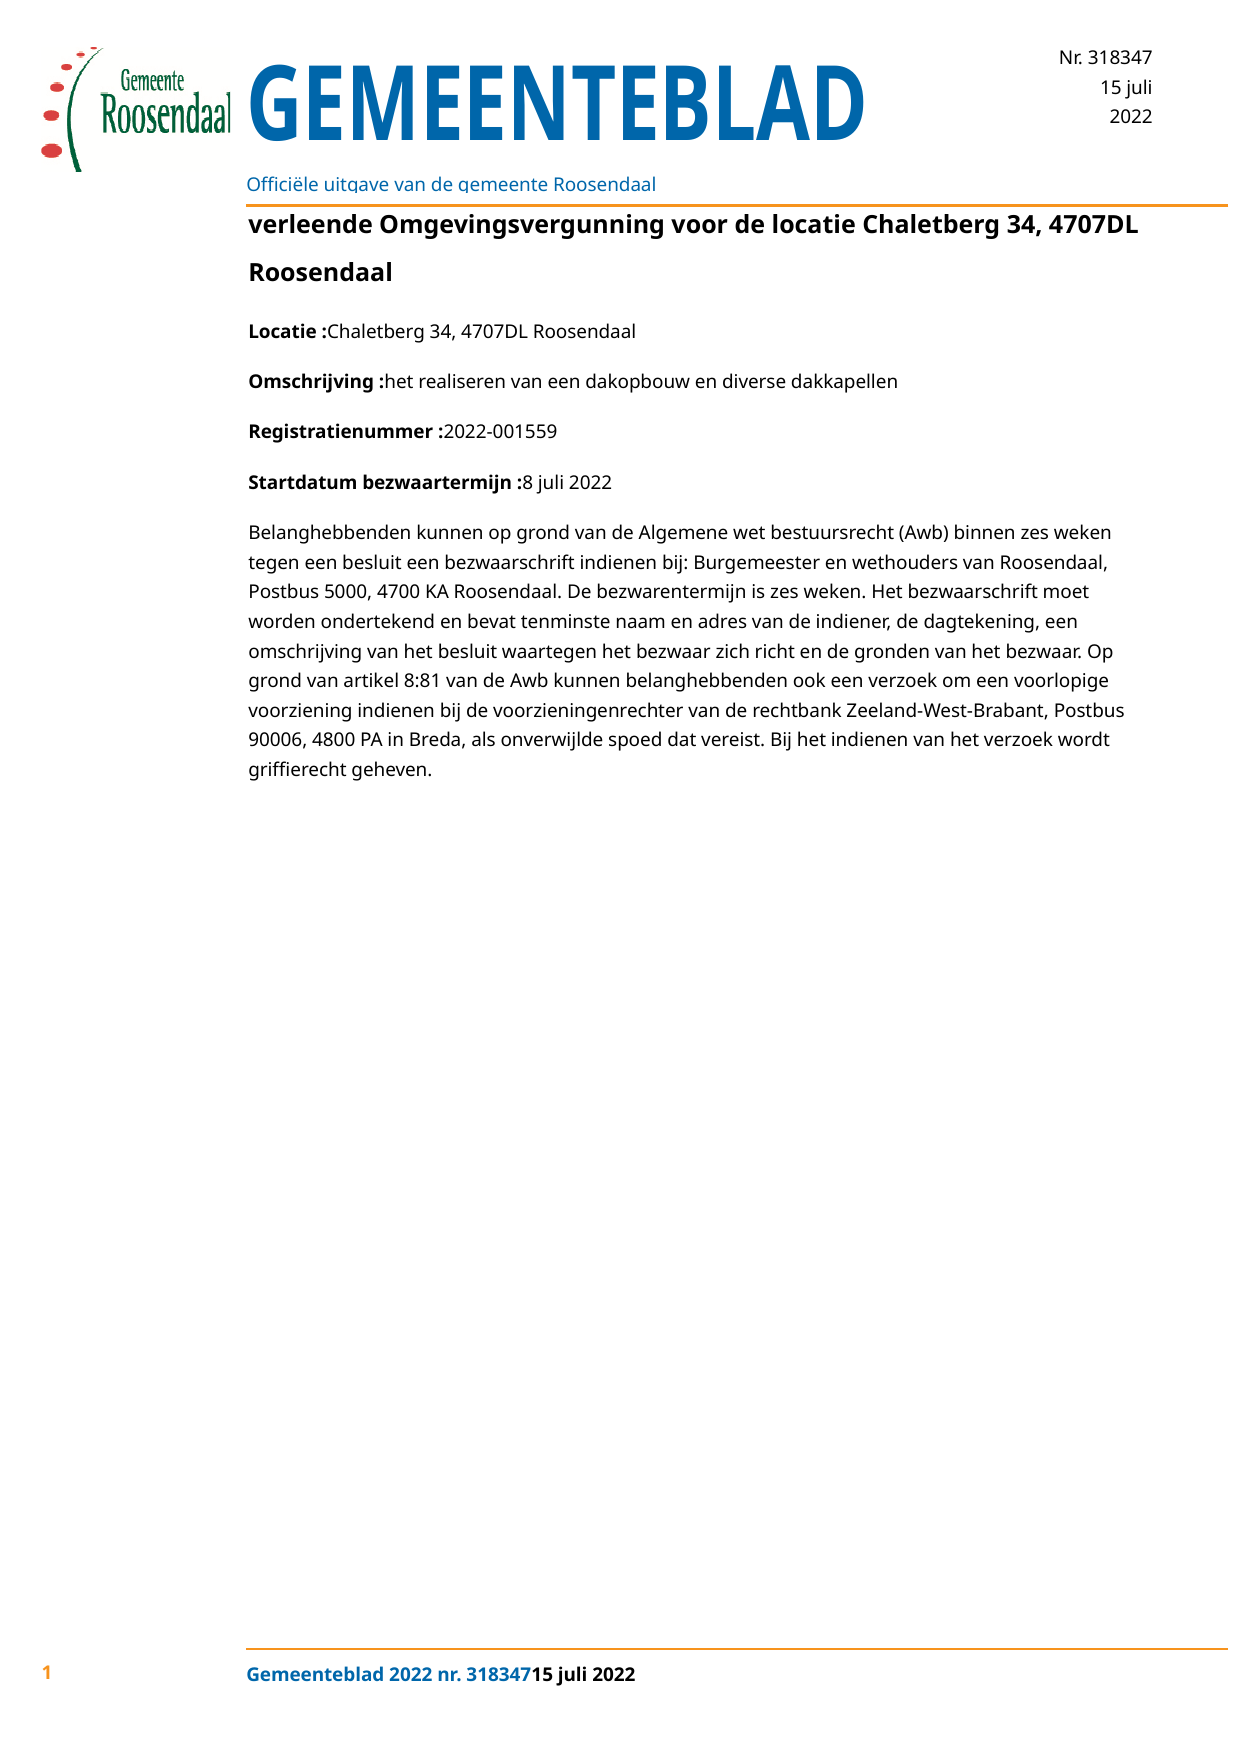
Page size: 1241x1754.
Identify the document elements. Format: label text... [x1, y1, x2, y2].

text Omschrijving :het realiseren van een dakopbouw en diverse dakkapellen [248, 368, 1152, 394]
picture [41, 47, 231, 172]
text verleende Omgevingsvergunning voor de locatie Chaletberg 34, 4707DL Roosendaal [248, 207, 1152, 288]
text Registratienummer :2022-001559 [248, 419, 1152, 444]
text Belanghebbenden kunnen op grond van de Algemene wet bestuursrecht (Awb) binnen zes weken tegen een besluit een bezwaarschrift indienen bij: Burgemeester en wethouders van Roosendaal, Postbus 5000, 4700 KA Roosendaal. De bezwarentermijn is zes weken. Het bezwaarschrift moet worden ondertekend en bevat tenminste naam en adres van de indiener, de dagtekening, een omschrijving van het besluit waartegen het bezwaar zich richt en de gronden van het bezwaar. Op grond van artikel 8:81 van de Awb kunnen belanghebbenden ook een verzoek om een voorlopige voorziening indienen bij de voorzieningenrechter van de rechtbank Zeeland-West-Brabant, Postbus 90006, 4800 PA in Breda, als onverwijlde spoed dat vereist. Bij het indienen van het verzoek wordt griffierecht geheven. [248, 519, 1152, 782]
text Startdatum bezwaartermijn :8 juli 2022 [248, 469, 1152, 495]
text Locatie :Chaletberg 34, 4707DL Roosendaal [248, 318, 1152, 344]
